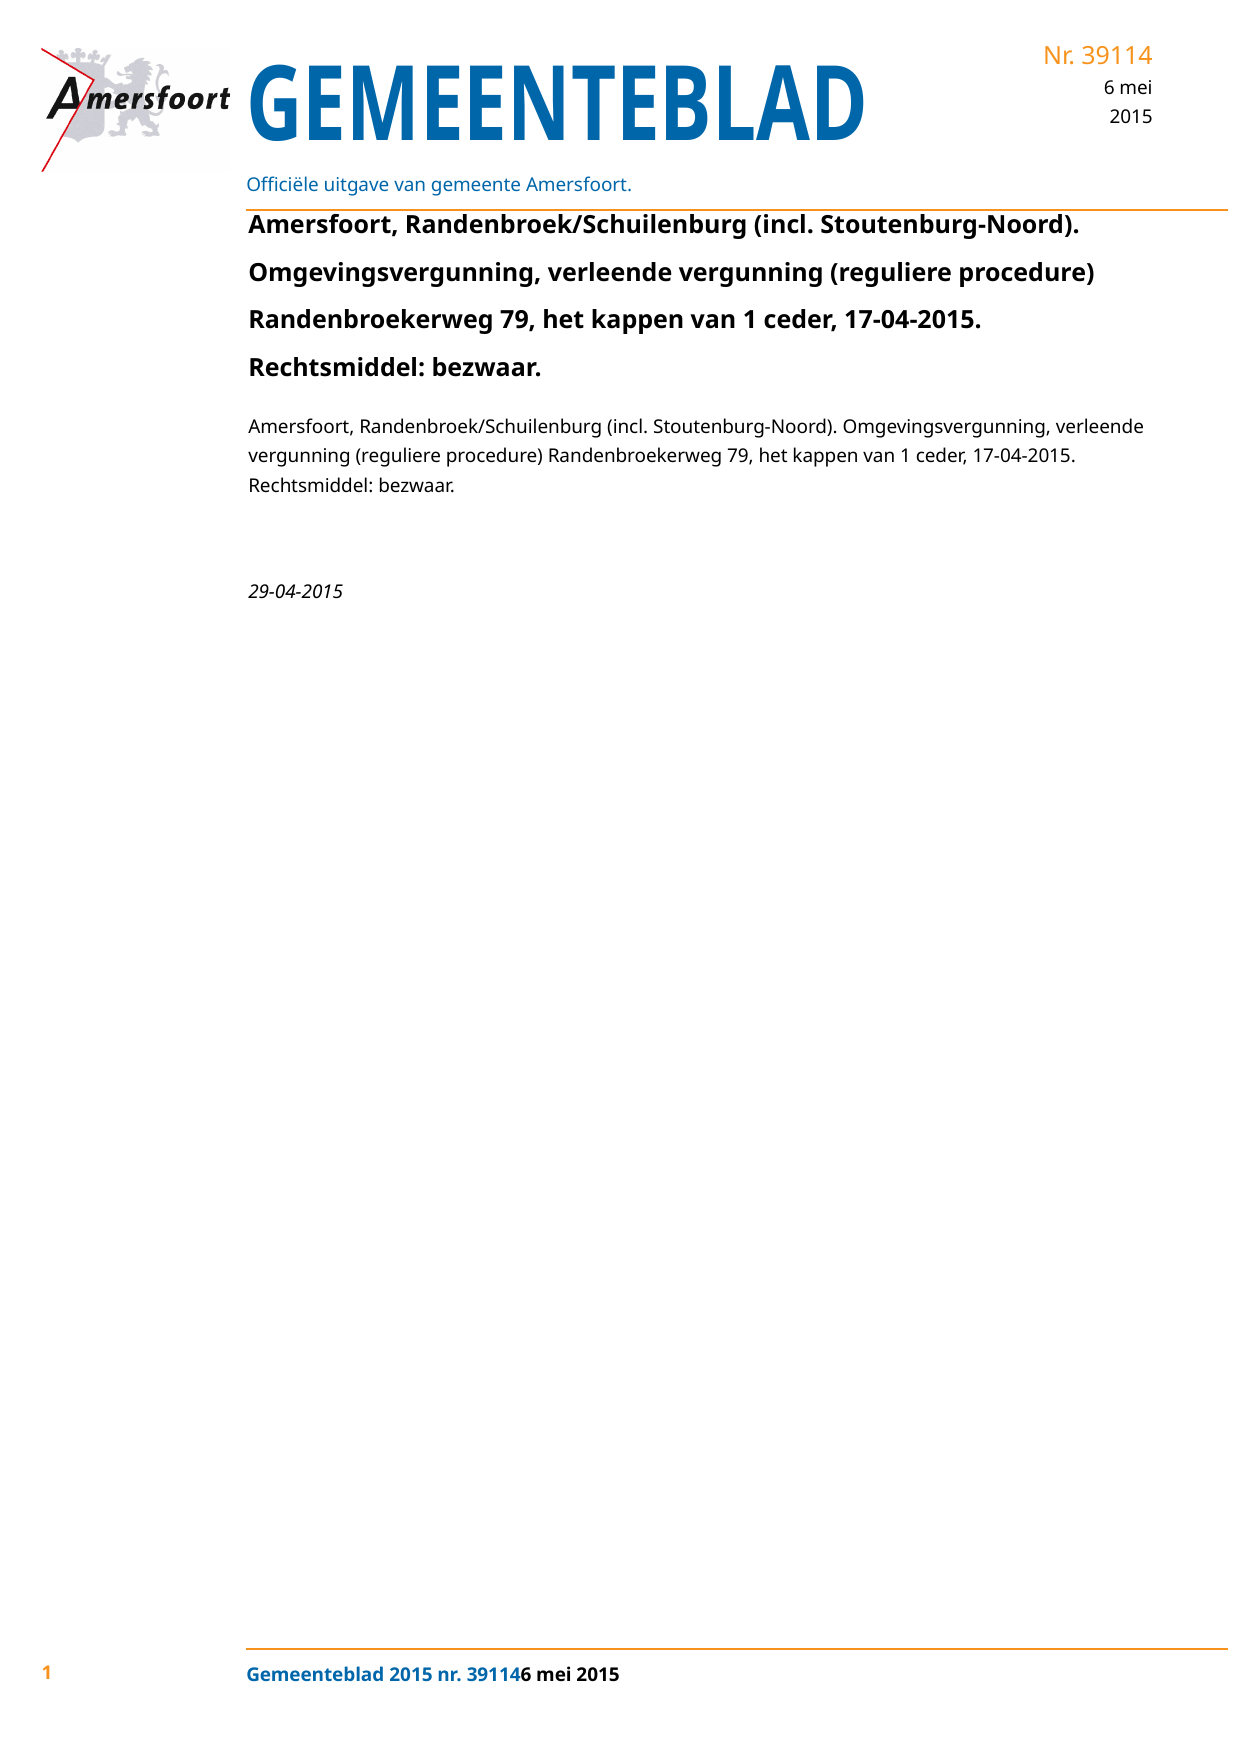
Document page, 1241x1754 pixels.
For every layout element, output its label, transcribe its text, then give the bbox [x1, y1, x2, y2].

text 29-04-2015 [248, 578, 1152, 604]
text Amersfoort, Randenbroek/Schuilenburg (incl. Stoutenburg-Noord). Omgevingsvergunning, verleende vergunning (reguliere procedure) Randenbroekerweg 79, het kappen van 1 ceder, 17-04-2015. Rechtsmiddel: bezwaar. [248, 413, 1152, 498]
picture [41, 47, 231, 172]
text Amersfoort, Randenbroek/Schuilenburg (incl. Stoutenburg-Noord). Omgevingsvergunning, verleende vergunning (reguliere procedure) Randenbroekerweg 79, het kappen van 1 ceder, 17-04-2015. Rechtsmiddel: bezwaar. [248, 211, 1152, 384]
